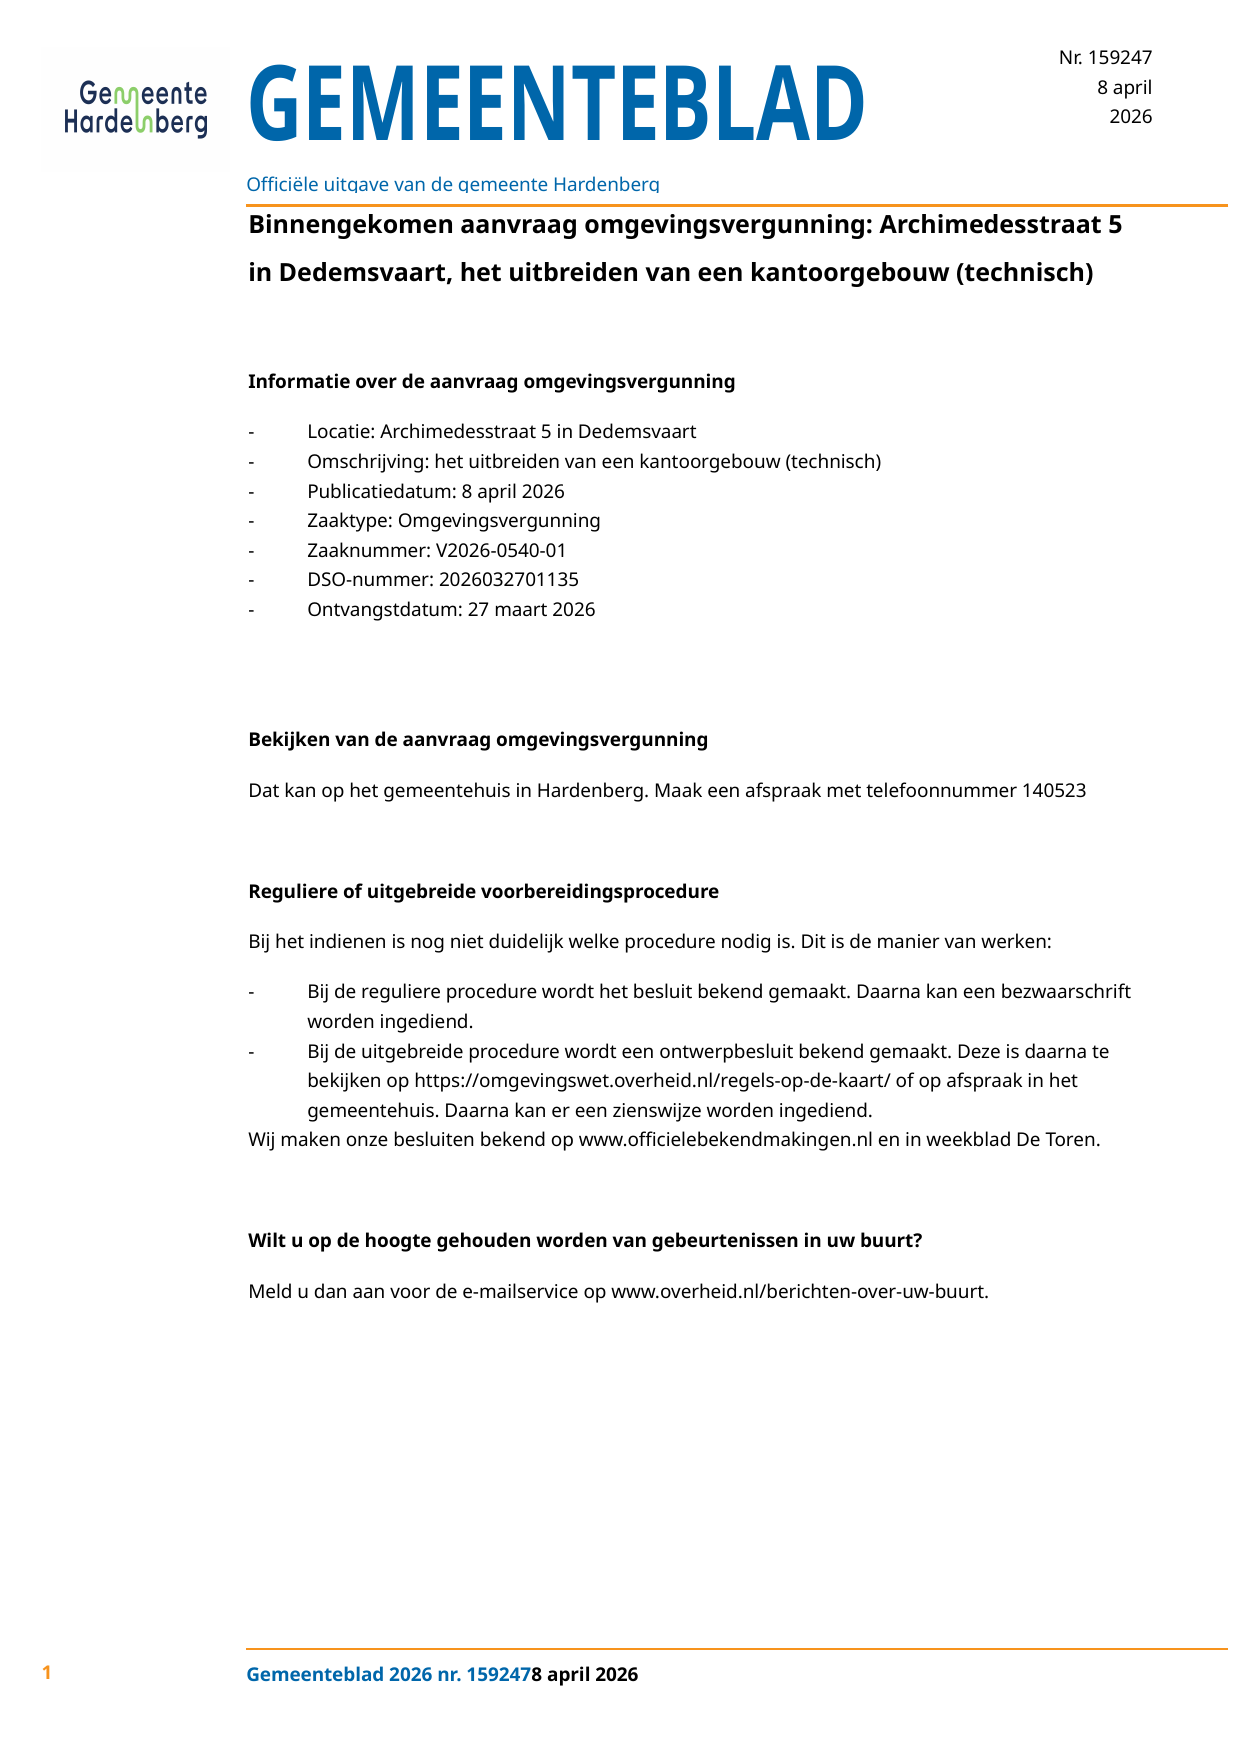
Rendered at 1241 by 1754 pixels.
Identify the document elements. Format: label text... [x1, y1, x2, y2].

text Wij maken onze besluiten bekend op www.officielebekendmakingen.nl en in weekblad De Toren. [248, 1127, 1152, 1152]
picture [41, 47, 231, 172]
text Wilt u op de hoogte gehouden worden van gebeurtenissen in uw buurt? [248, 1227, 1152, 1253]
list Locatie: Archimedesstraat 5 in Dedemsvaart [248, 419, 1152, 444]
text Meld u dan aan voor de e-mailservice op www.overheid.nl/berichten-over-uw-buurt. [248, 1278, 1152, 1304]
text Bekijken van de aanvraag omgevingsvergunning [248, 727, 1152, 752]
list Omschrijving: het uitbreiden van een kantoorgebouw (technisch) [248, 448, 1152, 474]
list DSO-nummer: 2026032701135 [248, 567, 1152, 592]
list Publicatiedatum: 8 april 2026 [248, 478, 1152, 504]
list Ontvangstdatum: 27 maart 2026 [248, 596, 1152, 622]
text Dat kan op het gemeentehuis in Hardenberg. Maak een afspraak met telefoonnummer 140523 [248, 777, 1152, 803]
text Informatie over de aanvraag omgevingsvergunning [248, 368, 1152, 394]
text Reguliere of uitgebreide voorbereidingsprocedure [248, 878, 1152, 904]
text Bij het indienen is nog niet duidelijk welke procedure nodig is. Dit is de manier van werken: [248, 928, 1152, 954]
list Zaaknummer: V2026-0540-01 [248, 537, 1152, 563]
list Zaaktype: Omgevingsvergunning [248, 507, 1152, 533]
text Binnengekomen aanvraag omgevingsvergunning: Archimedesstraat 5 in Dedemsvaart, het uitbreiden van een kantoorgebouw (technisch) [248, 207, 1152, 288]
list Bij de reguliere procedure wordt het besluit bekend gemaakt. Daarna kan een bezwaarschrift worden ingediend. [248, 979, 1152, 1034]
list Bij de uitgebreide procedure wordt een ontwerpbesluit bekend gemaakt. Deze is daarna te bekijken op https://omgevingswet.overheid.nl/regels-op-de-kaart/ of op afspraak in het gemeentehuis. Daarna kan er een zienswijze worden ingediend. [248, 1038, 1152, 1123]
